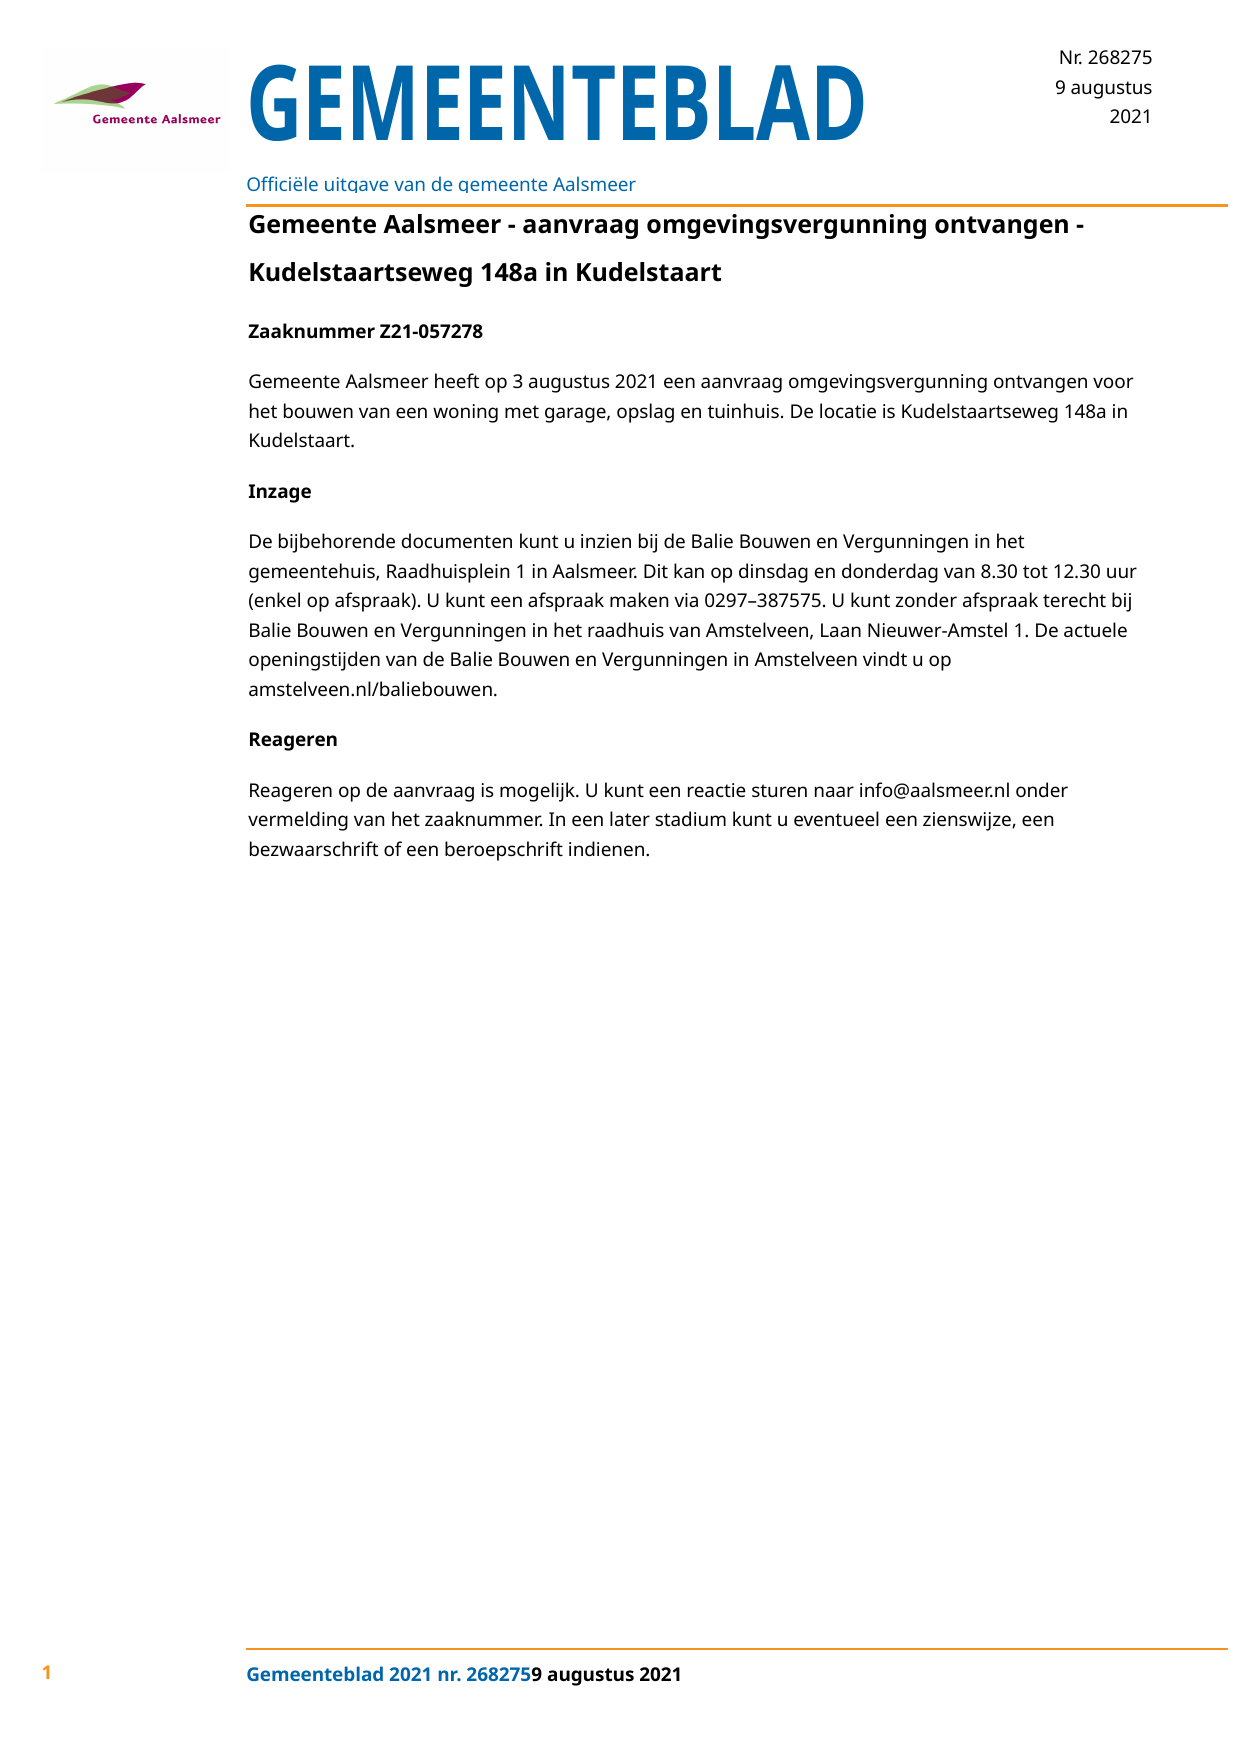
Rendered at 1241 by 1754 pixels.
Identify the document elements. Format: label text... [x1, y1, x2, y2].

text Reageren op de aanvraag is mogelijk. U kunt een reactie sturen naar info@aalsmeer.nl onder vermelding van het zaaknummer. In een later stadium kunt u eventueel een zienswijze, een bezwaarschrift of een beroepschrift indienen. [248, 777, 1152, 862]
text Inzage [248, 478, 1152, 504]
text Gemeente Aalsmeer heeft op 3 augustus 2021 een aanvraag omgevingsvergunning ontvangen voor het bouwen van een woning met garage, opslag en tuinhuis. De locatie is Kudelstaartseweg 148a in Kudelstaart. [248, 368, 1152, 453]
text Gemeente Aalsmeer - aanvraag omgevingsvergunning ontvangen - Kudelstaartseweg 148a in Kudelstaart [248, 207, 1152, 288]
text Reageren [248, 727, 1152, 752]
text Zaaknummer Z21-057278 [248, 318, 1152, 344]
picture [41, 47, 231, 172]
text De bijbehorende documenten kunt u inzien bij de Balie Bouwen en Vergunningen in het gemeentehuis, Raadhuisplein 1 in Aalsmeer. Dit kan op dinsdag en donderdag van 8.30 tot 12.30 uur (enkel op afspraak). U kunt een afspraak maken via 0297–387575. U kunt zonder afspraak terecht bij Balie Bouwen en Vergunningen in het raadhuis van Amstelveen, Laan Nieuwer-Amstel 1. De actuele openingstijden van de Balie Bouwen en Vergunningen in Amstelveen vindt u op amstelveen.nl/baliebouwen. [248, 528, 1152, 702]
